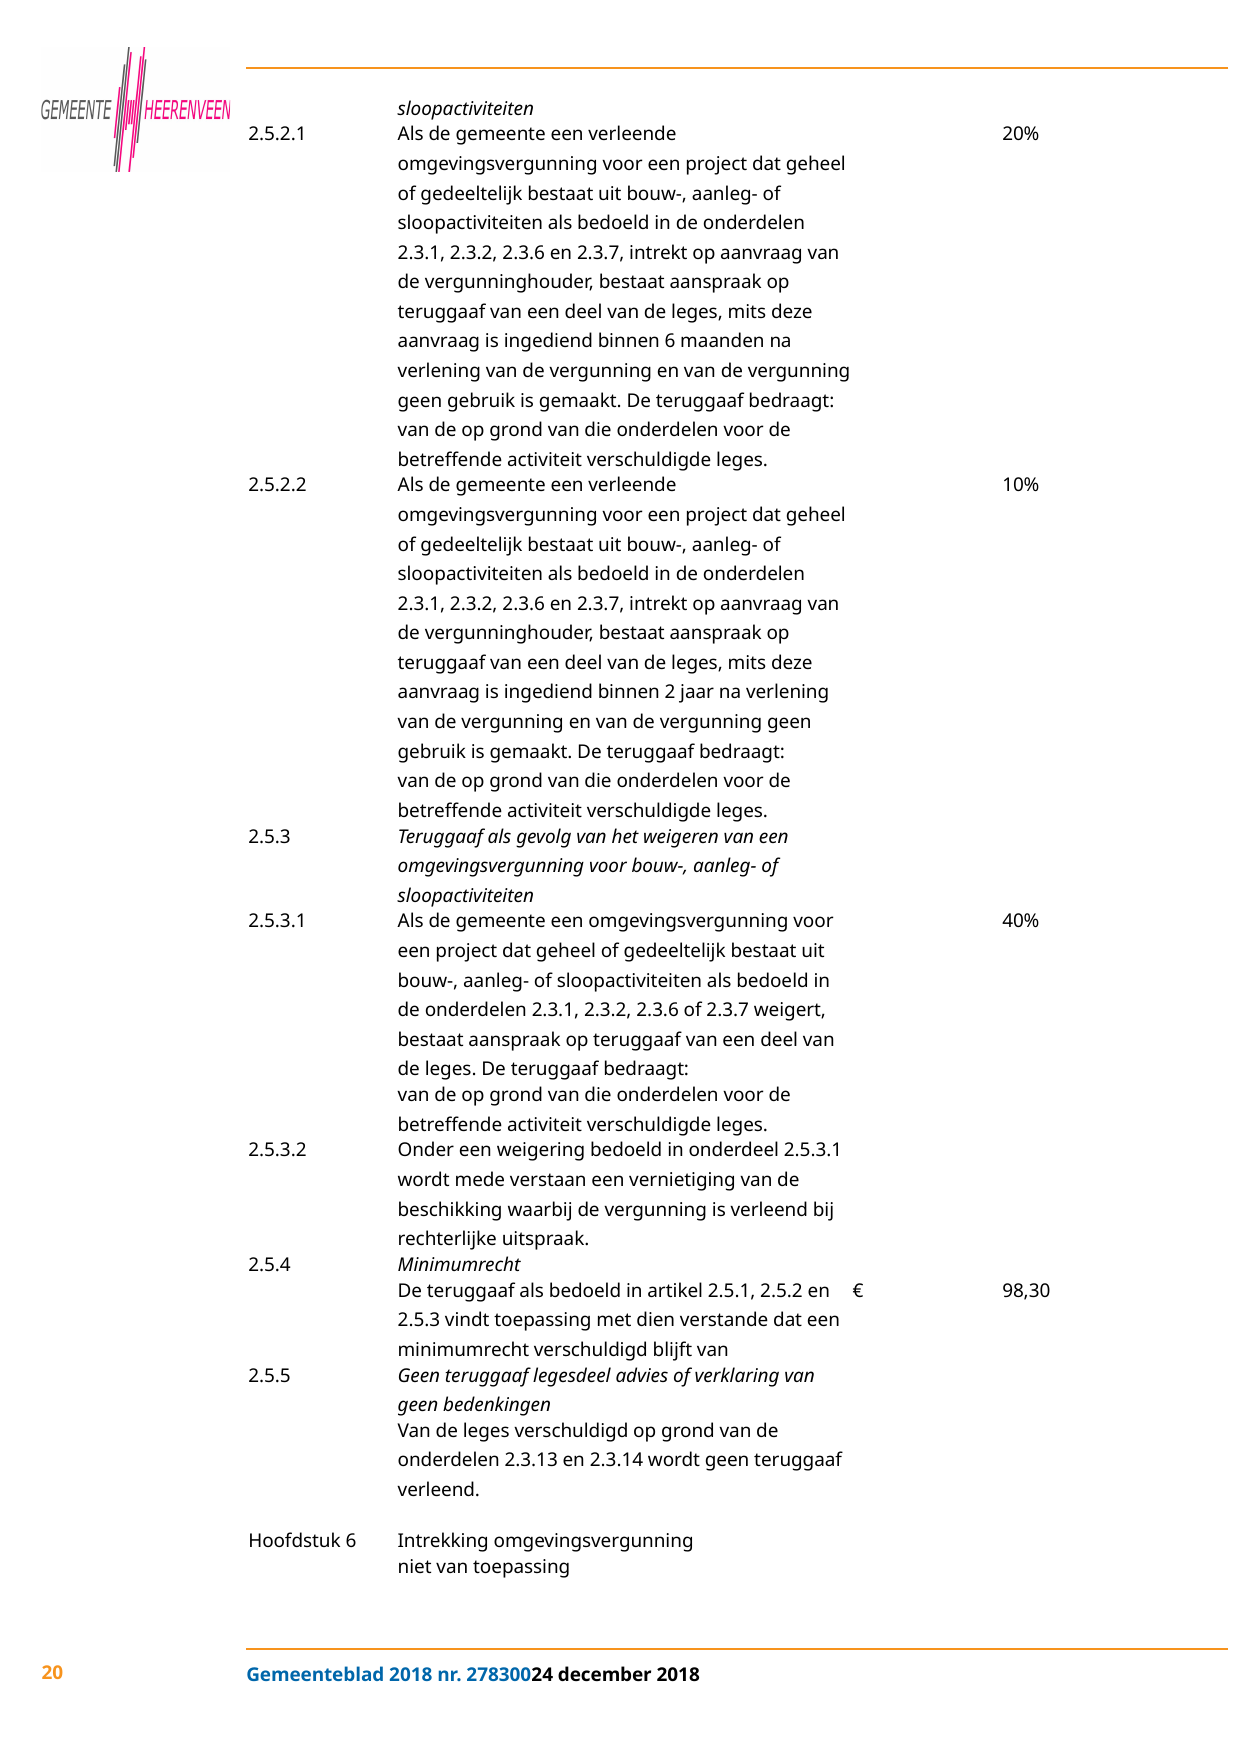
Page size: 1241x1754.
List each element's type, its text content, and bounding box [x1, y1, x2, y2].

table_cell [1002, 1528, 1152, 1553]
table_cell De teruggaaf als bedoeld in artikel 2.5.1, 2.5.2 en 2.5.3 vindt toepassing met dien verstande dat een minimumrecht verschuldigd blijft van [398, 1277, 852, 1362]
table_cell [853, 1081, 1002, 1137]
table_cell [853, 95, 1002, 121]
table_cell 2.5.4 [248, 1251, 397, 1277]
table_cell 2.5.3.2 [248, 1137, 397, 1251]
table_cell [248, 1417, 397, 1502]
table_cell 10% [1002, 472, 1152, 823]
table_cell [248, 1554, 397, 1579]
table_cell Als de gemeente een omgevingsvergunning voor een project dat geheel of gedeeltelijk bestaat uit bouw-, aanleg- of sloopactiviteiten als bedoeld in de onderdelen 2.3.1, 2.3.2, 2.3.6 of 2.3.7 weigert, bestaat aanspraak op teruggaaf van een deel van de leges. De teruggaaf bedraagt: [398, 908, 852, 1081]
table_cell [1002, 1137, 1152, 1251]
table_cell 98,30 [1002, 1277, 1152, 1362]
table_cell [853, 1137, 1002, 1251]
table_cell [248, 1579, 397, 1605]
table_cell Hoofdstuk 6 [248, 1528, 397, 1553]
table_cell [248, 1502, 397, 1528]
table_cell sloopactiviteiten [398, 95, 852, 121]
table_cell [853, 1502, 1002, 1528]
table_cell 2.5.2.1 [248, 121, 397, 472]
table_cell Als de gemeente een verleende omgevingsvergunning voor een project dat geheel of gedeeltelijk bestaat uit bouw-, aanleg- of sloopactiviteiten als bedoeld in de onderdelen 2.3.1, 2.3.2, 2.3.6 en 2.3.7, intrekt op aanvraag van de vergunninghouder, bestaat aanspraak op teruggaaf van een deel van de leges, mits deze aanvraag is ingediend binnen 6 maanden na verlening van de vergunning en van de vergunning geen gebruik is gemaakt. De teruggaaf bedraagt: van de op grond van die onderdelen voor de betreffende activiteit verschuldigde leges. [398, 121, 852, 472]
table_cell [1002, 823, 1152, 908]
table_cell 2.5.2.2 [248, 472, 397, 823]
table_cell 2.5.3.1 [248, 908, 397, 1081]
table_cell Onder een weigering bedoeld in onderdeel 2.5.3.1 wordt mede verstaan een vernietiging van de beschikking waarbij de vergunning is verleend bij rechterlijke uitspraak. [398, 1137, 852, 1251]
table_cell [248, 95, 397, 121]
table_cell Geen teruggaaf legesdeel advies of verklaring van geen bedenkingen [398, 1362, 852, 1417]
table_cell 2.5.5 [248, 1362, 397, 1417]
table_cell [1002, 1417, 1152, 1502]
table_cell [1002, 1579, 1152, 1605]
table_cell [248, 1277, 397, 1362]
table_cell [248, 1081, 397, 1137]
table_cell [853, 823, 1002, 908]
table_cell [853, 121, 1002, 472]
table_cell 2.5.3 [248, 823, 397, 908]
table_cell van de op grond van die onderdelen voor de betreffende activiteit verschuldigde leges. [398, 1081, 852, 1137]
table_cell [398, 1579, 852, 1605]
table_cell 20% [1002, 121, 1152, 472]
table_cell [853, 908, 1002, 1081]
table_cell [853, 1417, 1002, 1502]
table_cell [853, 1362, 1002, 1417]
table_cell [1002, 1081, 1152, 1137]
table_cell [853, 1554, 1002, 1579]
table_cell [398, 1502, 852, 1528]
table_cell [1002, 95, 1152, 121]
table_cell [853, 1251, 1002, 1277]
table_cell 40% [1002, 908, 1152, 1081]
table_cell [853, 472, 1002, 823]
table_cell niet van toepassing [398, 1554, 852, 1579]
table_cell [853, 1528, 1002, 1553]
table_cell [853, 1579, 1002, 1605]
table_cell Intrekking omgevingsvergunning [398, 1528, 852, 1553]
table_cell [1002, 1554, 1152, 1579]
table_cell Als de gemeente een verleende omgevingsvergunning voor een project dat geheel of gedeeltelijk bestaat uit bouw-, aanleg- of sloopactiviteiten als bedoeld in de onderdelen 2.3.1, 2.3.2, 2.3.6 en 2.3.7, intrekt op aanvraag van de vergunninghouder, bestaat aanspraak op teruggaaf van een deel van de leges, mits deze aanvraag is ingediend binnen 2 jaar na verlening van de vergunning en van de vergunning geen gebruik is gemaakt. De teruggaaf bedraagt: van de op grond van die onderdelen voor de betreffende activiteit verschuldigde leges. [398, 472, 852, 823]
table_cell Teruggaaf als gevolg van het weigeren van een omgevingsvergunning voor bouw-, aanleg- of sloopactiviteiten [398, 823, 852, 908]
table_cell € [853, 1277, 1002, 1362]
table_cell [1002, 1362, 1152, 1417]
table_cell [1002, 1251, 1152, 1277]
picture [41, 47, 231, 172]
table_cell Minimumrecht [398, 1251, 852, 1277]
table_cell Van de leges verschuldigd op grond van de onderdelen 2.3.13 en 2.3.14 wordt geen teruggaaf verleend. [398, 1417, 852, 1502]
table_cell [1002, 1502, 1152, 1528]
